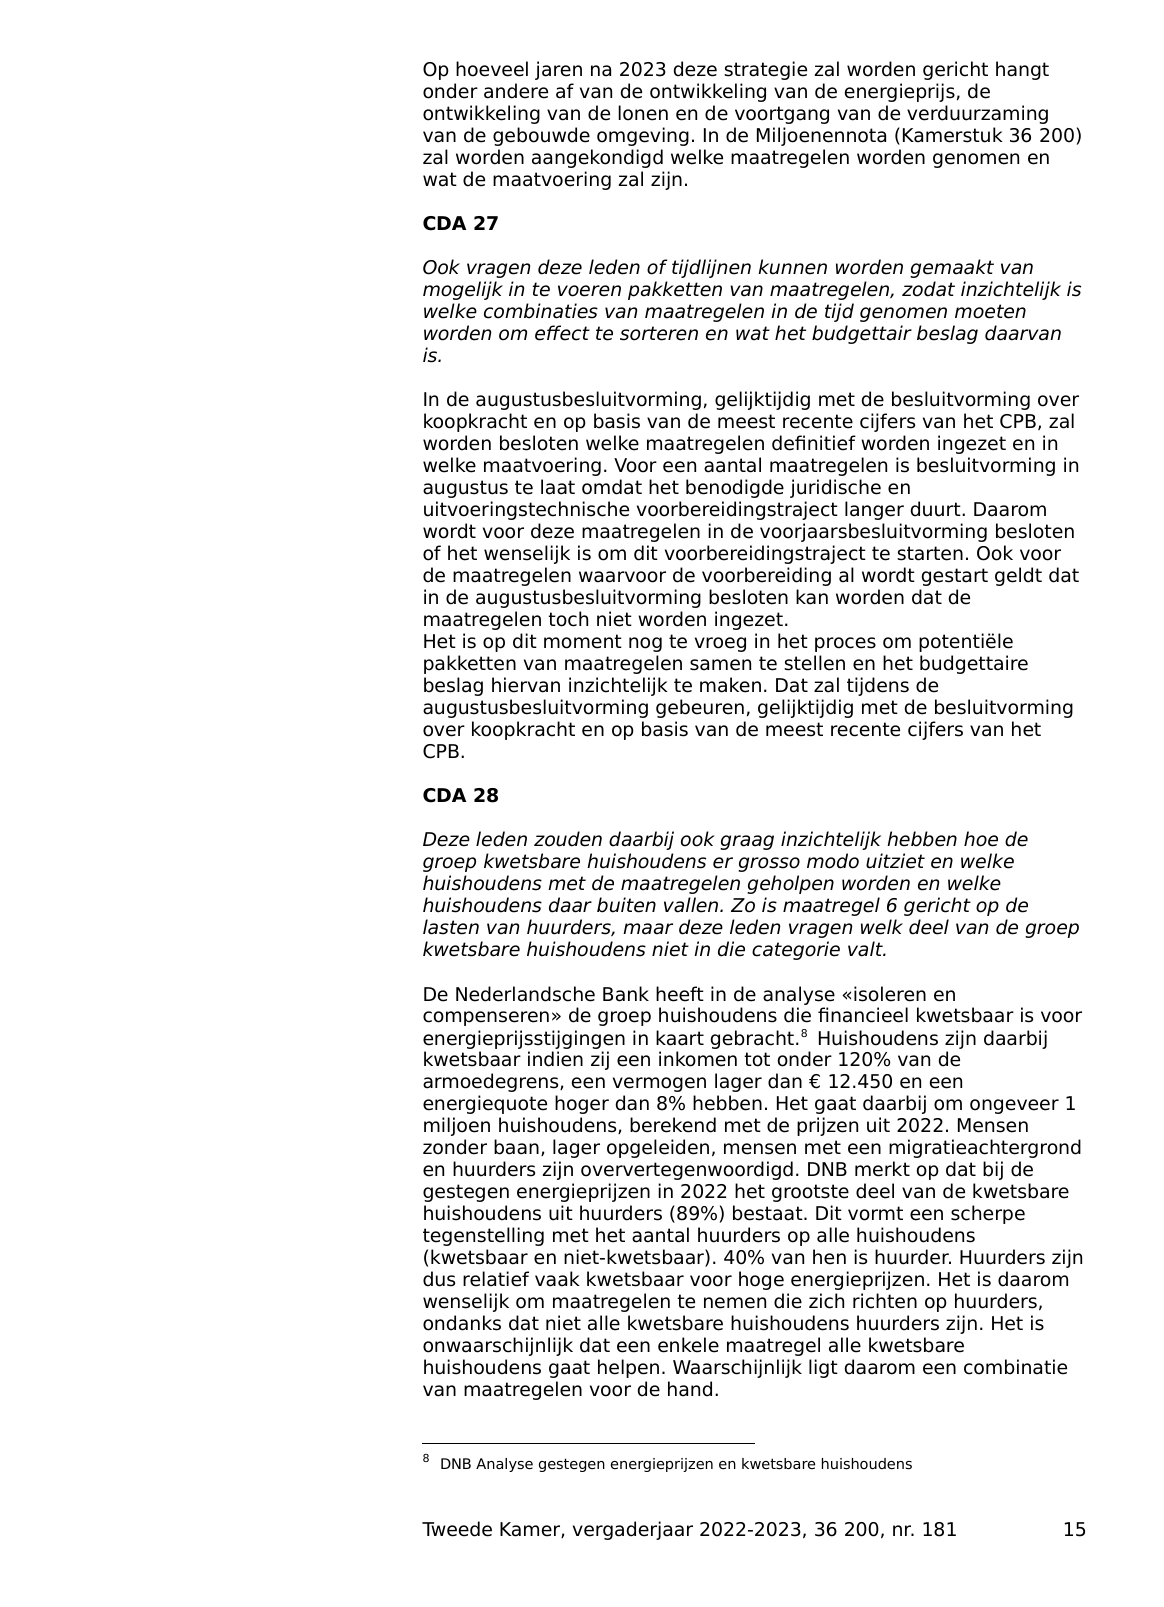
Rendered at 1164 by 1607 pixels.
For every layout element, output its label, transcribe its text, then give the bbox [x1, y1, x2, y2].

text Op hoeveel jaren na 2023 deze strategie zal worden gericht hangt onder andere af van de ontwikkeling van de energieprijs, de ontwikkeling van de lonen en de voortgang van de verduurzaming van de gebouwde omgeving. In de Miljoenennota (Kamerstuk 36 200) zal worden aangekondigd welke maatregelen worden genomen en wat de maatvoering zal zijn. [422, 59, 1087, 191]
text Deze leden zouden daarbij ook graag inzichtelijk hebben hoe de groep kwetsbare huishoudens er grosso modo uitziet en welke huishoudens met de maatregelen geholpen worden en welke huishoudens daar buiten vallen. Zo is maatregel 6 gericht op de lasten van huurders, maar deze leden vragen welk deel van de groep kwetsbare huishoudens niet in die categorie valt. [422, 829, 1087, 961]
text Ook vragen deze leden of tijdlijnen kunnen worden gemaakt van mogelijk in te voeren pakketten van maatregelen, zodat inzichtelijk is welke combinaties van maatregelen in de tijd genomen moeten worden om effect te sorteren en wat het budgettair beslag daarvan is. [422, 257, 1087, 367]
subtitle CDA 27 [422, 213, 1087, 235]
subtitle CDA 28 [422, 785, 1087, 807]
text Het is op dit moment nog te vroeg in het proces om potentiële pakketten van maatregelen samen te stellen en het budgettaire beslag hiervan inzichtelijk te maken. Dat zal tijdens de augustusbesluitvorming gebeuren, gelijktijdig met de besluitvorming over koopkracht en op basis van de meest recente cijfers van het CPB. [422, 631, 1087, 763]
text DNB Analyse gestegen energieprijzen en kwetsbare huishoudens [422, 1452, 1087, 1474]
text In de augustusbesluitvorming, gelijktijdig met de besluitvorming over koopkracht en op basis van de meest recente cijfers van het CPB, zal worden besloten welke maatregelen definitief worden ingezet en in welke maatvoering. Voor een aantal maatregelen is besluitvorming in augustus te laat omdat het benodigde juridische en uitvoeringstechnische voorbereidingstraject langer duurt. Daarom wordt voor deze maatregelen in de voorjaarsbesluitvorming besloten of het wenselijk is om dit voorbereidingstraject te starten. Ook voor de maatregelen waarvoor de voorbereiding al wordt gestart geldt dat in de augustusbesluitvorming besloten kan worden dat de maatregelen toch niet worden ingezet. [422, 389, 1087, 631]
text De Nederlandsche Bank heeft in de analyse «isoleren en compenseren» de groep huishoudens die financieel kwetsbaar is voor energieprijsstijgingen in kaart gebracht. Huishoudens zijn daarbij kwetsbaar indien zij een inkomen tot onder 120% van de armoedegrens, een vermogen lager dan € 12.450 en een energiequote hoger dan 8% hebben. Het gaat daarbij om ongeveer 1 miljoen huishoudens, berekend met de prijzen uit 2022. Mensen zonder baan, lager opgeleiden, mensen met een migratieachtergrond en huurders zijn oververtegenwoordigd. DNB merkt op dat bij de gestegen energieprijzen in 2022 het grootste deel van de kwetsbare huishoudens uit huurders (89%) bestaat. Dit vormt een scherpe tegenstelling met het aantal huurders op alle huishoudens (kwetsbaar en niet-kwetsbaar). 40% van hen is huurder. Huurders zijn dus relatief vaak kwetsbaar voor hoge energieprijzen. Het is daarom wenselijk om maatregelen te nemen die zich richten op huurders, ondanks dat niet alle kwetsbare huishoudens huurders zijn. Het is onwaarschijnlijk dat een enkele maatregel alle kwetsbare huishoudens gaat helpen. Waarschijnlijk ligt daarom een combinatie van maatregelen voor de hand. [422, 983, 1087, 1401]
